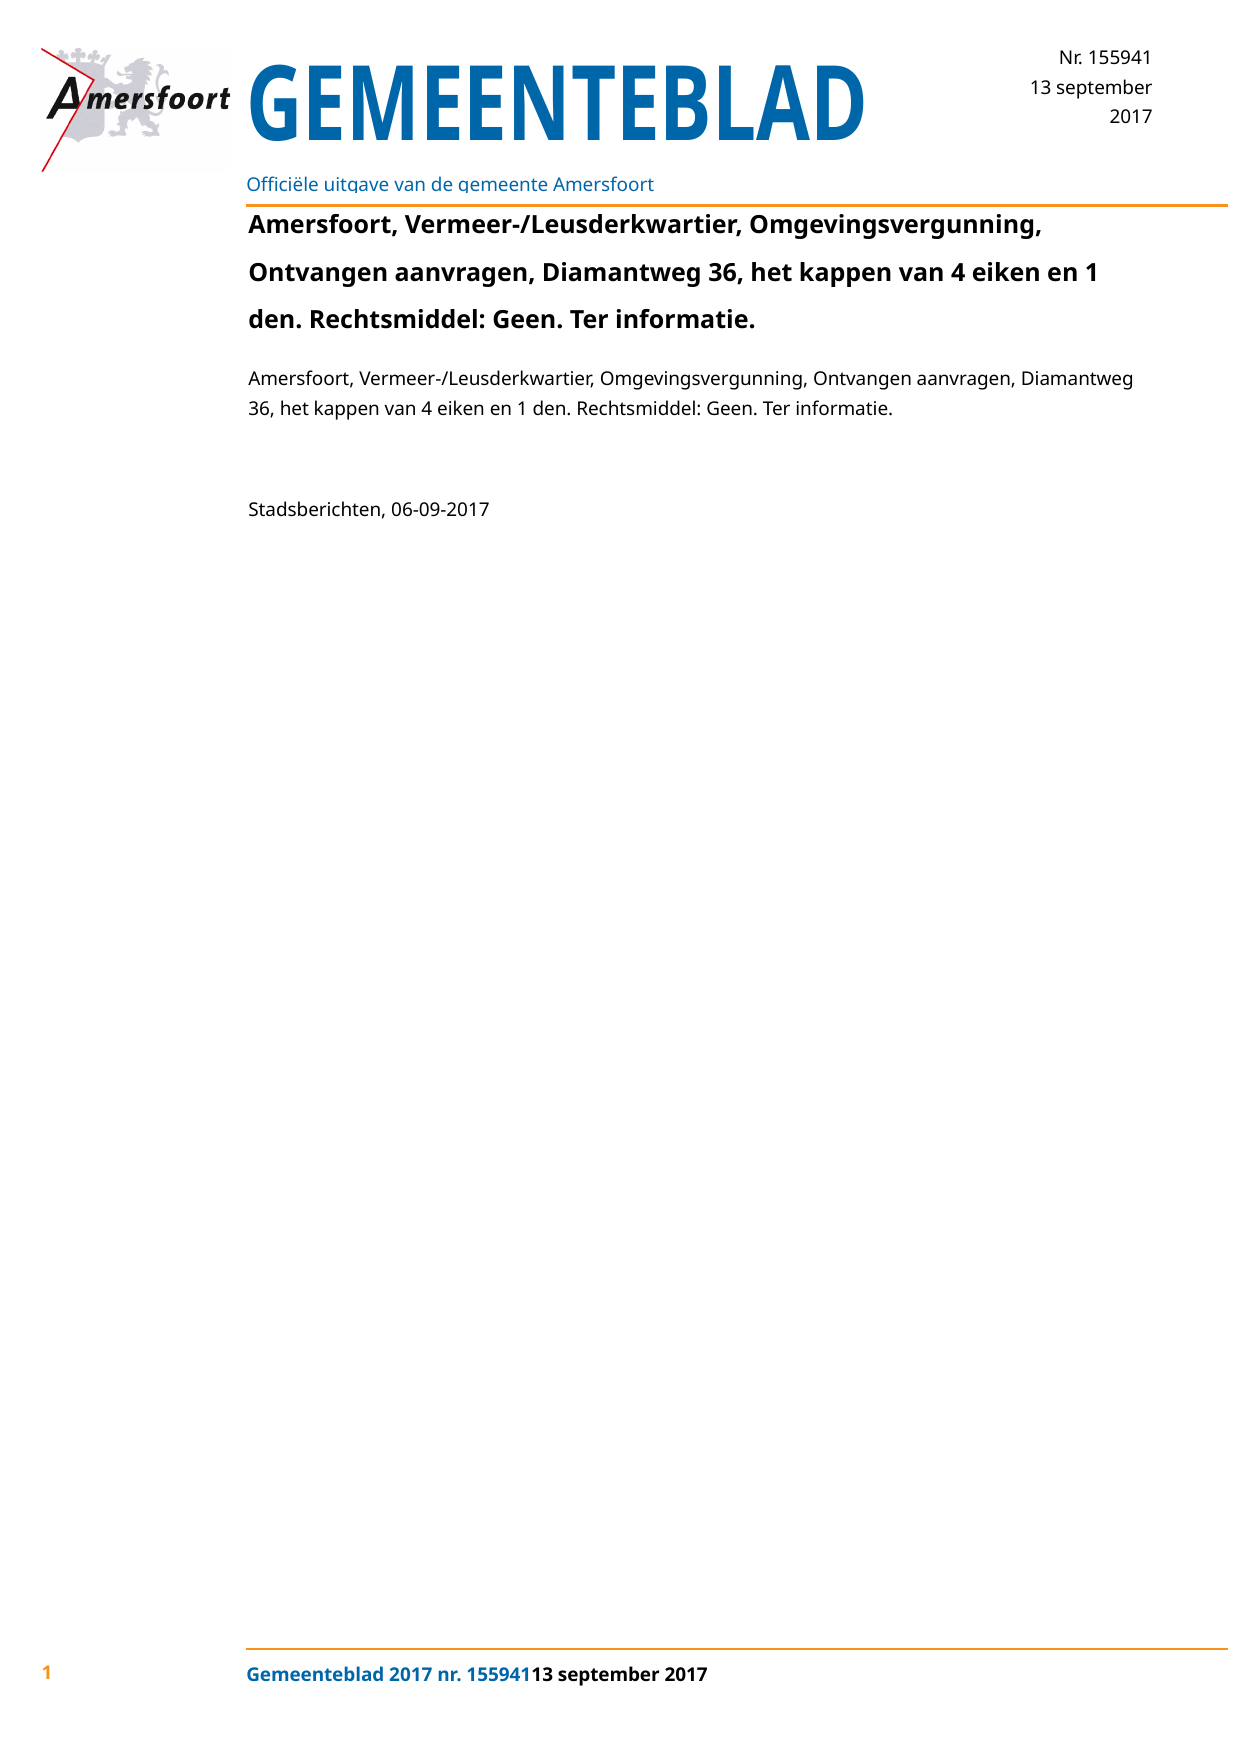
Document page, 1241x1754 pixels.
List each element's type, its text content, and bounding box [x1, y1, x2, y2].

text Amersfoort, Vermeer-/Leusderkwartier, Omgevingsvergunning, Ontvangen aanvragen, Diamantweg 36, het kappen van 4 eiken en 1 den. Rechtsmiddel: Geen. Ter informatie. [248, 207, 1152, 336]
picture [41, 47, 231, 172]
text Stadsberichten, 06-09-2017 [248, 496, 1152, 522]
text Amersfoort, Vermeer-/Leusderkwartier, Omgevingsvergunning, Ontvangen aanvragen, Diamantweg 36, het kappen van 4 eiken en 1 den. Rechtsmiddel: Geen. Ter informatie. [248, 366, 1152, 421]
